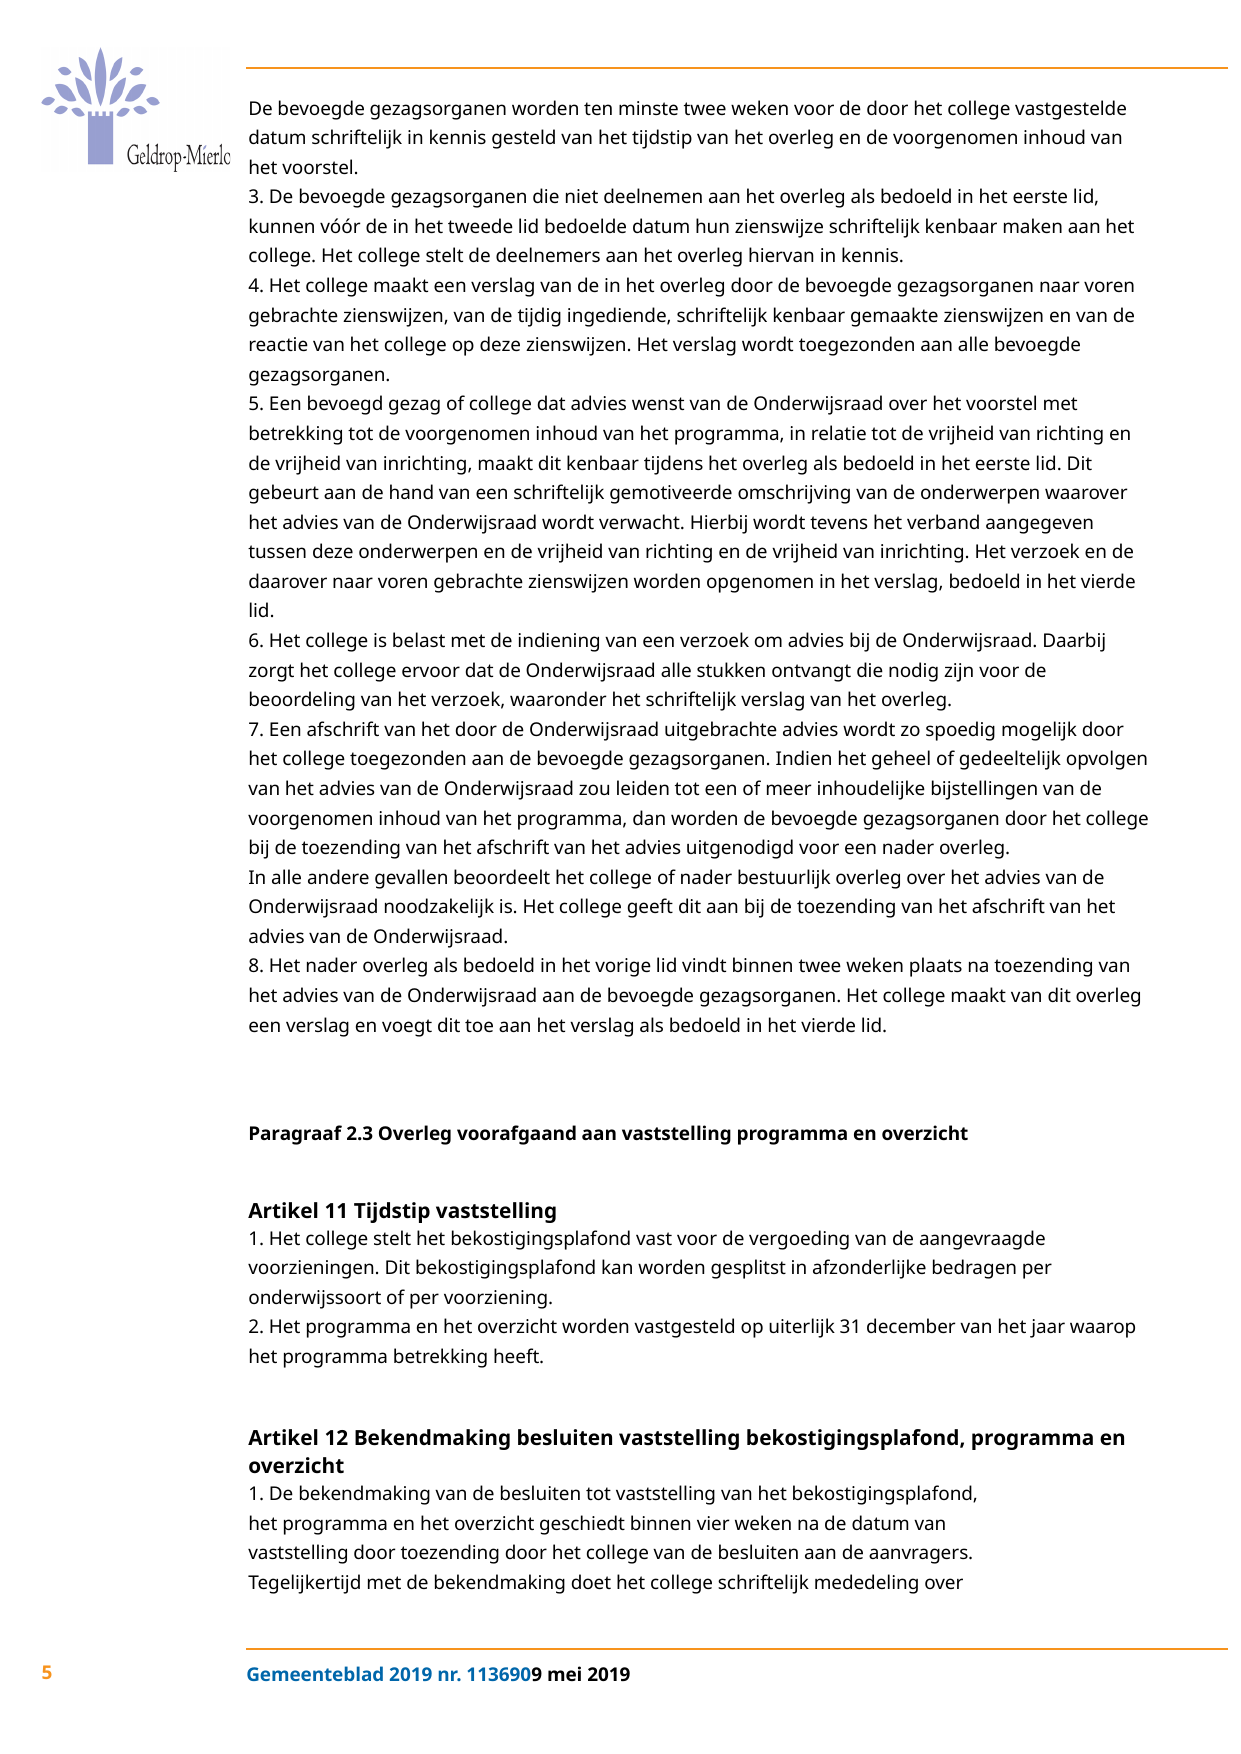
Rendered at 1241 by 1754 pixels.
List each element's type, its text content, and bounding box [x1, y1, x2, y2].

text 4. Het college maakt een verslag van de in het overleg door de bevoegde gezagsorganen naar voren gebrachte zienswijzen, van de tijdig ingediende, schriftelijk kenbaar gemaakte zienswijzen en van de reactie van het college op deze zienswijzen. Het verslag wordt toegezonden aan alle bevoegde gezagsorganen. [248, 272, 1152, 387]
text In alle andere gevallen beoordeelt het college of nader bestuurlijk overleg over het advies van de Onderwijsraad noodzakelijk is. Het college geeft dit aan bij de toezending van het afschrift van het advies van de Onderwijsraad. [248, 864, 1152, 949]
text 6. Het college is belast met de indiening van een verzoek om advies bij de Onderwijsraad. Daarbij zorgt het college ervoor dat de Onderwijsraad alle stukken ontvangt die nodig zijn voor de beoordeling van het verzoek, waaronder het schriftelijk verslag van het overleg. [248, 627, 1152, 712]
text Artikel 12 Bekendmaking besluiten vaststelling bekostigingsplafond, programma en overzicht [248, 1423, 1152, 1480]
text 1. De bekendmaking van de besluiten tot vaststelling van het bekostigingsplafond, [248, 1480, 1152, 1506]
text Tegelijkertijd met de bekendmaking doet het college schriftelijk mededeling over [248, 1569, 1152, 1594]
text 1. Het college stelt het bekostigingsplafond vast voor de vergoeding van de aangevraagde voorzieningen. Dit bekostigingsplafond kan worden gesplitst in afzonderlijke bedragen per onderwijssoort of per voorziening. [248, 1225, 1152, 1310]
text Paragraaf 2.3 Overleg voorafgaand aan vaststelling programma en overzicht [248, 1120, 1152, 1146]
text Artikel 11 Tijdstip vaststelling [248, 1196, 1152, 1225]
text 2. Het programma en het overzicht worden vastgesteld op uiterlijk 31 december van het jaar waarop het programma betrekking heeft. [248, 1314, 1152, 1369]
text De bevoegde gezagsorganen worden ten minste twee weken voor de door het college vastgestelde datum schriftelijk in kennis gesteld van het tijdstip van het overleg en de voorgenomen inhoud van het voorstel. [248, 95, 1152, 180]
text het programma en het overzicht geschiedt binnen vier weken na de datum van [248, 1510, 1152, 1535]
text 3. De bevoegde gezagsorganen die niet deelnemen aan het overleg als bedoeld in het eerste lid, kunnen vóór de in het tweede lid bedoelde datum hun zienswijze schriftelijk kenbaar maken aan het college. Het college stelt de deelnemers aan het overleg hiervan in kennis. [248, 183, 1152, 268]
picture [41, 47, 231, 172]
text vaststelling door toezending door het college van de besluiten aan de aanvragers. [248, 1539, 1152, 1565]
text 5. Een bevoegd gezag of college dat advies wenst van de Onderwijsraad over het voorstel met betrekking tot de voorgenomen inhoud van het programma, in relatie tot de vrijheid van richting en de vrijheid van inrichting, maakt dit kenbaar tijdens het overleg als bedoeld in het eerste lid. Dit gebeurt aan de hand van een schriftelijk gemotiveerde omschrijving van de onderwerpen waarover het advies van de Onderwijsraad wordt verwacht. Hierbij wordt tevens het verband aangegeven tussen deze onderwerpen en de vrijheid van richting en de vrijheid van inrichting. Het verzoek en de daarover naar voren gebrachte zienswijzen worden opgenomen in het verslag, bedoeld in het vierde lid. [248, 391, 1152, 623]
text 8. Het nader overleg als bedoeld in het vorige lid vindt binnen twee weken plaats na toezending van het advies van de Onderwijsraad aan de bevoegde gezagsorganen. Het college maakt van dit overleg een verslag en voegt dit toe aan het verslag als bedoeld in het vierde lid. [248, 953, 1152, 1038]
text 7. Een afschrift van het door de Onderwijsraad uitgebrachte advies wordt zo spoedig mogelijk door het college toegezonden aan de bevoegde gezagsorganen. Indien het geheel of gedeeltelijk opvolgen van het advies van de Onderwijsraad zou leiden tot een of meer inhoudelijke bijstellingen van de voorgenomen inhoud van het programma, dan worden de bevoegde gezagsorganen door het college bij de toezending van het afschrift van het advies uitgenodigd voor een nader overleg. [248, 716, 1152, 860]
